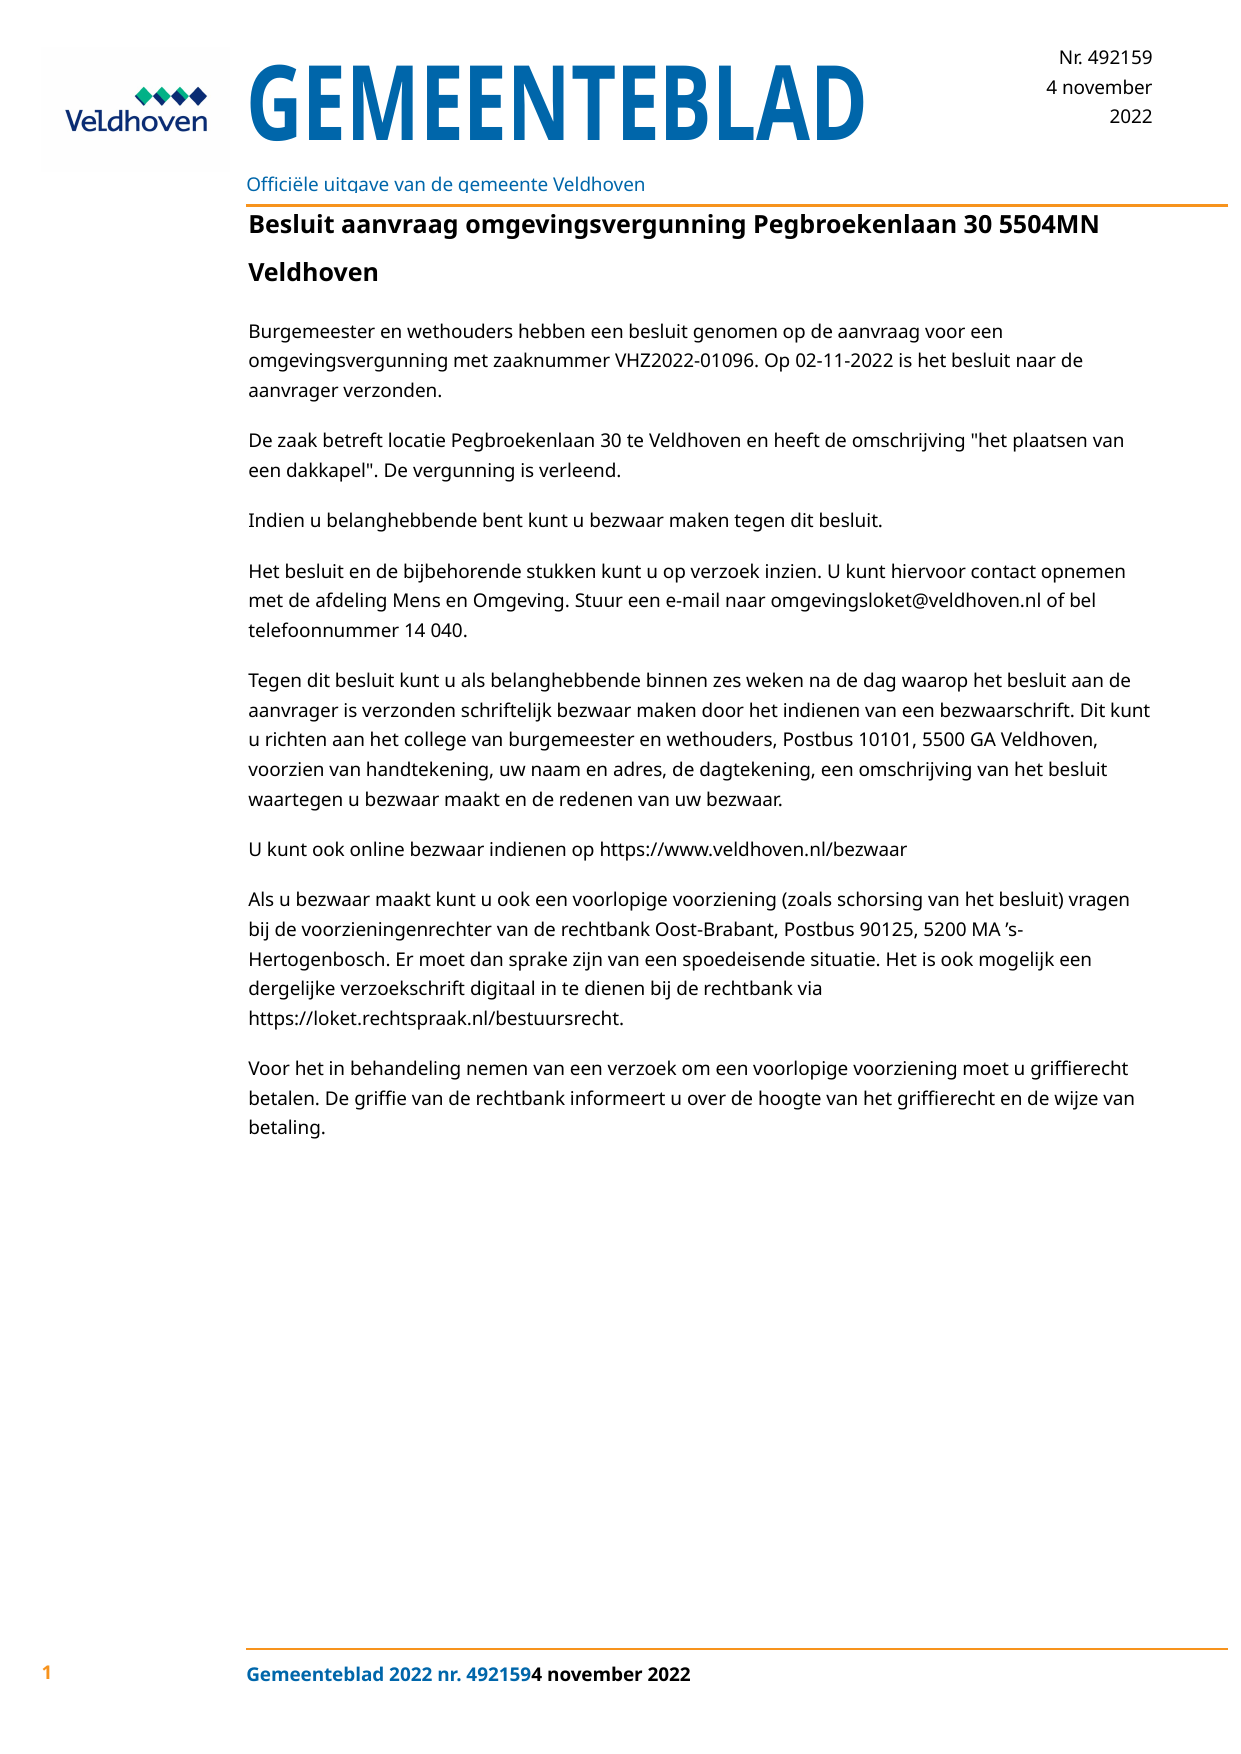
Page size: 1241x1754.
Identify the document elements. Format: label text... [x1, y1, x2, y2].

text Als u bezwaar maakt kunt u ook een voorlopige voorziening (zoals schorsing van het besluit) vragen bij de voorzieningenrechter van de rechtbank Oost-Brabant, Postbus 90125, 5200 MA ’s-Hertogenbosch. Er moet dan sprake zijn van een spoedeisende situatie. Het is ook mogelijk een dergelijke verzoekschrift digitaal in te dienen bij de rechtbank via https://loket.rechtspraak.nl/bestuursrecht. [248, 887, 1152, 1031]
text U kunt ook online bezwaar indienen op https://www.veldhoven.nl/bezwaar [248, 836, 1152, 862]
text Tegen dit besluit kunt u als belanghebbende binnen zes weken na de dag waarop het besluit aan de aanvrager is verzonden schriftelijk bezwaar maken door het indienen van een bezwaarschrift. Dit kunt u richten aan het college van burgemeester en wethouders, Postbus 10101, 5500 GA Veldhoven, voorzien van handtekening, uw naam en adres, de dagtekening, een omschrijving van het besluit waartegen u bezwaar maakt en de redenen van uw bezwaar. [248, 667, 1152, 812]
text Het besluit en de bijbehorende stukken kunt u op verzoek inzien. U kunt hiervoor contact opnemen met de afdeling Mens en Omgeving. Stuur een e-mail naar omgevingsloket@veldhoven.nl of bel telefoonnummer 14 040. [248, 558, 1152, 643]
text De zaak betreft locatie Pegbroekenlaan 30 te Veldhoven en heeft de omschrijving "het plaatsen van een dakkapel". De vergunning is verleend. [248, 427, 1152, 483]
text Besluit aanvraag omgevingsvergunning Pegbroekenlaan 30 5504MN Veldhoven [248, 207, 1152, 288]
picture [41, 47, 231, 172]
text Voor het in behandeling nemen van een verzoek om een voorlopige voorziening moet u griffierecht betalen. De griffie van de rechtbank informeert u over de hoogte van het griffierecht en de wijze van betaling. [248, 1055, 1152, 1140]
text Indien u belanghebbende bent kunt u bezwaar maken tegen dit besluit. [248, 507, 1152, 533]
text Burgemeester en wethouders hebben een besluit genomen op de aanvraag voor een omgevingsvergunning met zaaknummer VHZ2022-01096. Op 02-11-2022 is het besluit naar de aanvrager verzonden. [248, 318, 1152, 403]
